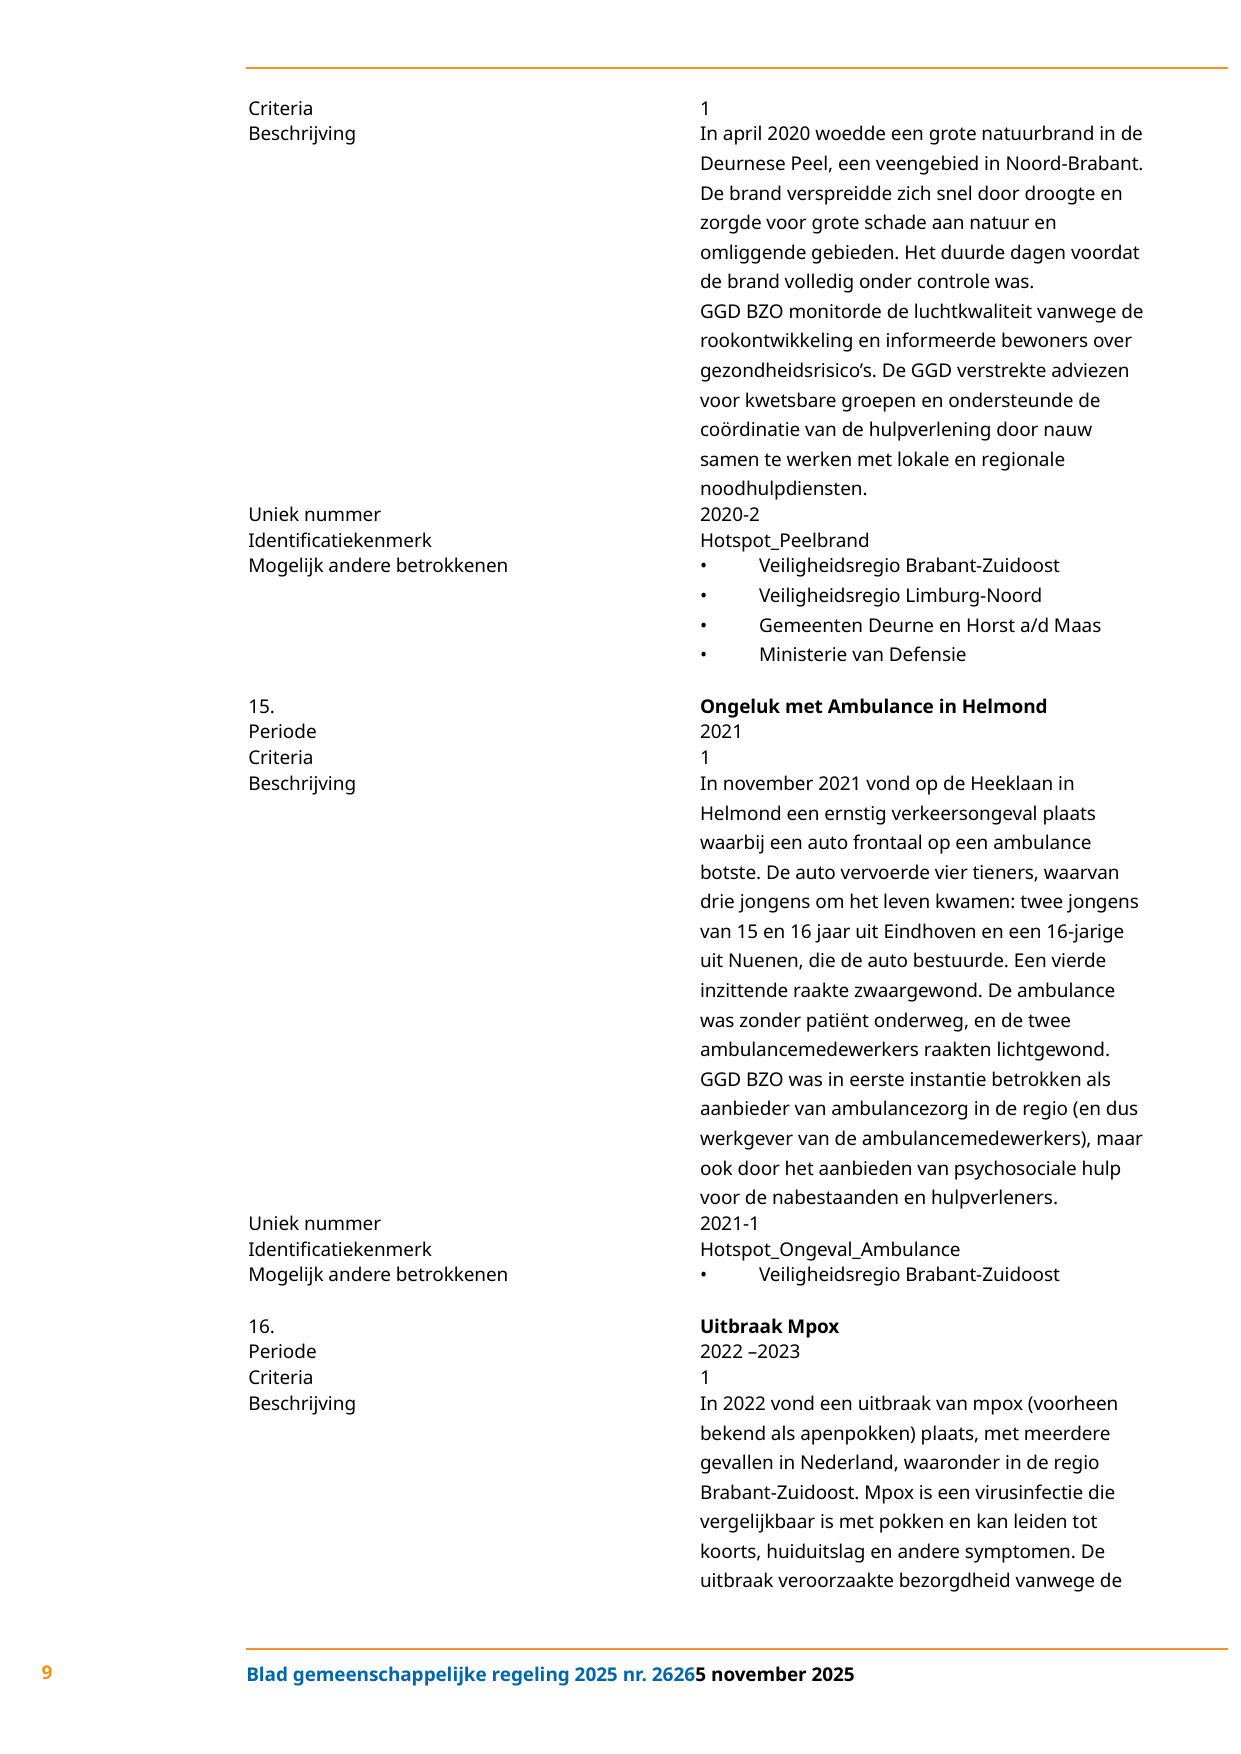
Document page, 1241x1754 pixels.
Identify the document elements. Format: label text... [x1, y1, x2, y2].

table_cell [248, 693, 700, 719]
table_cell Identificatiekenmerk [248, 527, 700, 553]
table_cell Criteria [248, 1364, 700, 1390]
table_cell 2022 –2023 [700, 1339, 1152, 1364]
table_cell Mogelijk andere betrokkenen [248, 553, 700, 667]
table_cell 1 [700, 95, 1152, 121]
table_cell 2021-1 [700, 1210, 1152, 1236]
table_cell Mogelijk andere betrokkenen [248, 1261, 700, 1287]
table_cell Periode [248, 1339, 700, 1364]
table_cell Hotspot_Peelbrand [700, 527, 1152, 553]
table_cell 1 [700, 744, 1152, 770]
table_cell Uitbraak Mpox [700, 1313, 1152, 1339]
table_cell Ongeluk met Ambulance in Helmond [700, 693, 1152, 719]
table_cell [248, 667, 700, 693]
table_cell [700, 667, 1152, 693]
table_cell [248, 1287, 700, 1313]
table_cell Criteria [248, 744, 700, 770]
table_cell 2021 [700, 719, 1152, 744]
table_cell [248, 1313, 700, 1339]
table_cell [700, 1287, 1152, 1313]
table_cell Beschrijving [248, 770, 700, 1210]
table_cell Criteria [248, 95, 700, 121]
table_cell Uniek nummer [248, 501, 700, 527]
table_cell Uniek nummer [248, 1210, 700, 1236]
table_cell Periode [248, 719, 700, 744]
table_cell In 2022 vond een uitbraak van mpox (voorheen bekend als apenpokken) plaats, met meerdere gevallen in Nederland, waaronder in de regio Brabant-Zuidoost. Mpox is een virusinfectie die vergelijkbaar is met pokken en kan leiden tot koorts, huiduitslag en andere symptomen. De uitbraak veroorzaakte bezorgdheid vanwege de [700, 1390, 1152, 1593]
table_cell Veiligheidsregio Brabant-Zuidoost Veiligheidsregio Limburg-Noord Gemeenten Deurne en Horst a/d Maas Ministerie van Defensie [700, 553, 1152, 667]
picture [41, 47, 231, 172]
table_cell Veiligheidsregio Brabant-Zuidoost [700, 1261, 1152, 1287]
table_cell Beschrijving [248, 1390, 700, 1593]
table_cell Identificatiekenmerk [248, 1236, 700, 1261]
table_cell In april 2020 woedde een grote natuurbrand in de Deurnese Peel, een veengebied in Noord-Brabant. De brand verspreidde zich snel door droogte en zorgde voor grote schade aan natuur en omliggende gebieden. Het duurde dagen voordat de brand volledig onder controle was. GGD BZO monitorde de luchtkwaliteit vanwege de rookontwikkeling en informeerde bewoners over gezondheidsrisico’s. De GGD verstrekte adviezen voor kwetsbare groepen en ondersteunde de coördinatie van de hulpverlening door nauw samen te werken met lokale en regionale noodhulpdiensten. [700, 121, 1152, 501]
table_cell Hotspot_Ongeval_Ambulance [700, 1236, 1152, 1261]
table_cell 2020-2 [700, 501, 1152, 527]
table_cell Beschrijving [248, 121, 700, 501]
table_cell 1 [700, 1364, 1152, 1390]
table_cell In november 2021 vond op de Heeklaan in Helmond een ernstig verkeersongeval plaats waarbij een auto frontaal op een ambulance botste. De auto vervoerde vier tieners, waarvan drie jongens om het leven kwamen: twee jongens van 15 en 16 jaar uit Eindhoven en een 16-jarige uit Nuenen, die de auto bestuurde. Een vierde inzittende raakte zwaargewond. De ambulance was zonder patiënt onderweg, en de twee ambulancemedewerkers raakten lichtgewond. GGD BZO was in eerste instantie betrokken als aanbieder van ambulancezorg in de regio (en dus werkgever van de ambulancemedewerkers), maar ook door het aanbieden van psychosociale hulp voor de nabestaanden en hulpverleners. [700, 770, 1152, 1210]
